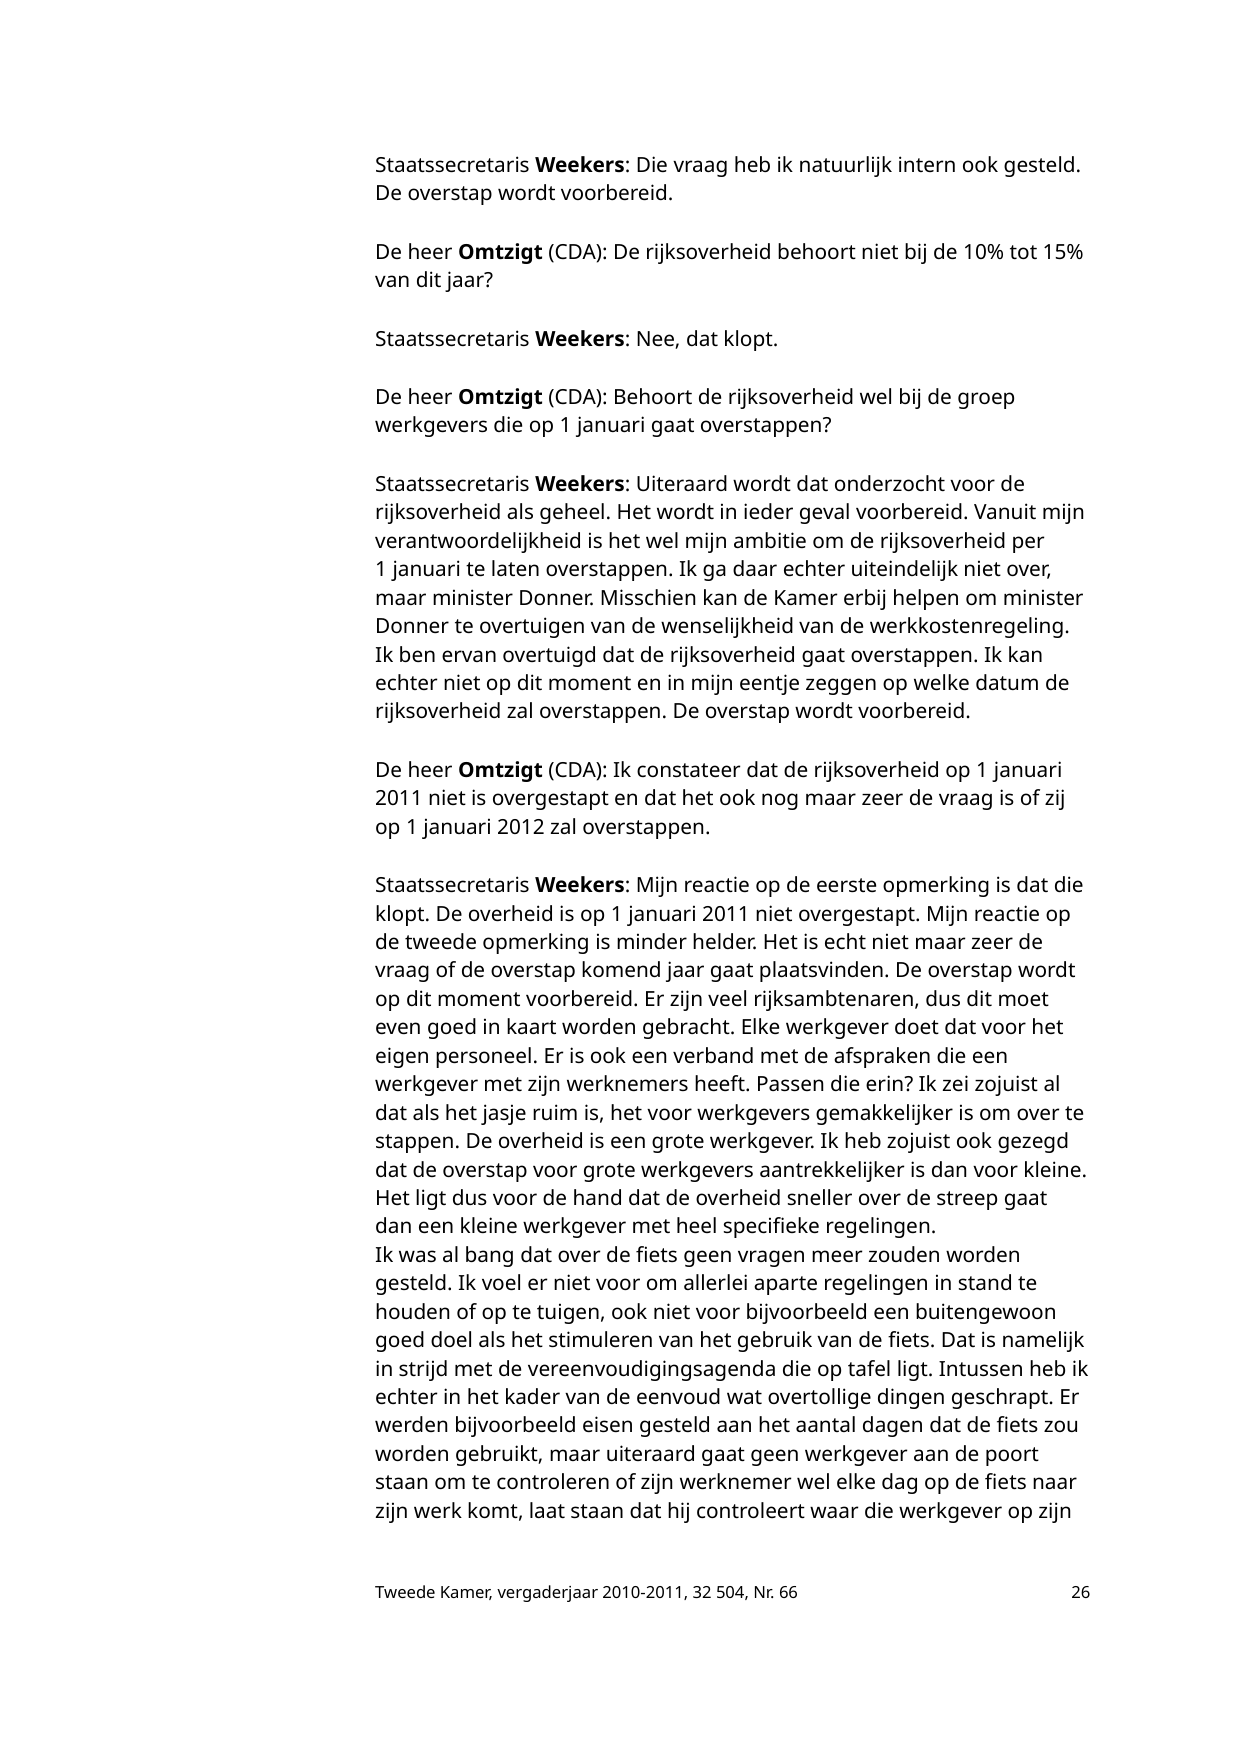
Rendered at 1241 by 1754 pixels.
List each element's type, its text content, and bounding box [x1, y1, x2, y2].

text Staatssecretaris Weekers: Uiteraard wordt dat onderzocht voor de rijksoverheid als geheel. Het wordt in ieder geval voorbereid. Vanuit mijn verantwoordelijkheid is het wel mijn ambitie om de rijksoverheid per 1 januari te laten overstappen. Ik ga daar echter uiteindelijk niet over, maar minister Donner. Misschien kan de Kamer erbij helpen om minister Donner te overtuigen van de wenselijkheid van de werkkostenregeling. Ik ben ervan overtuigd dat de rijksoverheid gaat overstappen. Ik kan echter niet op dit moment en in mijn eentje zeggen op welke datum de rijksoverheid zal overstappen. De overstap wordt voorbereid. [375, 469, 1090, 725]
text De heer Omtzigt (CDA): Behoort de rijksoverheid wel bij de groep werkgevers die op 1 januari gaat overstappen? [375, 382, 1090, 439]
text Staatssecretaris Weekers: Die vraag heb ik natuurlijk intern ook gesteld. De overstap wordt voorbereid. [375, 150, 1090, 207]
text Staatssecretaris Weekers: Nee, dat klopt. [375, 324, 1090, 352]
text De heer Omtzigt (CDA): De rijksoverheid behoort niet bij de 10% tot 15% van dit jaar? [375, 237, 1090, 294]
text Staatssecretaris Weekers: Mijn reactie op de eerste opmerking is dat die klopt. De overheid is op 1 januari 2011 niet overgestapt. Mijn reactie op de tweede opmerking is minder helder. Het is echt niet maar zeer de vraag of de overstap komend jaar gaat plaatsvinden. De overstap wordt op dit moment voorbereid. Er zijn veel rijksambtenaren, dus dit moet even goed in kaart worden gebracht. Elke werkgever doet dat voor het eigen personeel. Er is ook een verband met de afspraken die een werkgever met zijn werknemers heeft. Passen die erin? Ik zei zojuist al dat als het jasje ruim is, het voor werkgevers gemakkelijker is om over te stappen. De overheid is een grote werkgever. Ik heb zojuist ook gezegd dat de overstap voor grote werkgevers aantrekkelijker is dan voor kleine. Het ligt dus voor de hand dat de overheid sneller over de streep gaat dan een kleine werkgever met heel specifieke regelingen. [375, 870, 1090, 1240]
text Ik was al bang dat over de fiets geen vragen meer zouden worden gesteld. Ik voel er niet voor om allerlei aparte regelingen in stand te houden of op te tuigen, ook niet voor bijvoorbeeld een buitengewoon goed doel als het stimuleren van het gebruik van de fiets. Dat is namelijk in strijd met de vereenvoudigingsagenda die op tafel ligt. Intussen heb ik echter in het kader van de eenvoud wat overtollige dingen geschrapt. Er werden bijvoorbeeld eisen gesteld aan het aantal dagen dat de fiets zou worden gebruikt, maar uiteraard gaat geen werkgever aan de poort staan om te controleren of zijn werknemer wel elke dag op de fiets naar zijn werk komt, laat staan dat hij controleert waar die werkgever op zijn [375, 1240, 1090, 1524]
text De heer Omtzigt (CDA): Ik constateer dat de rijksoverheid op 1 januari 2011 niet is overgestapt en dat het ook nog maar zeer de vraag is of zij op 1 januari 2012 zal overstappen. [375, 755, 1090, 840]
